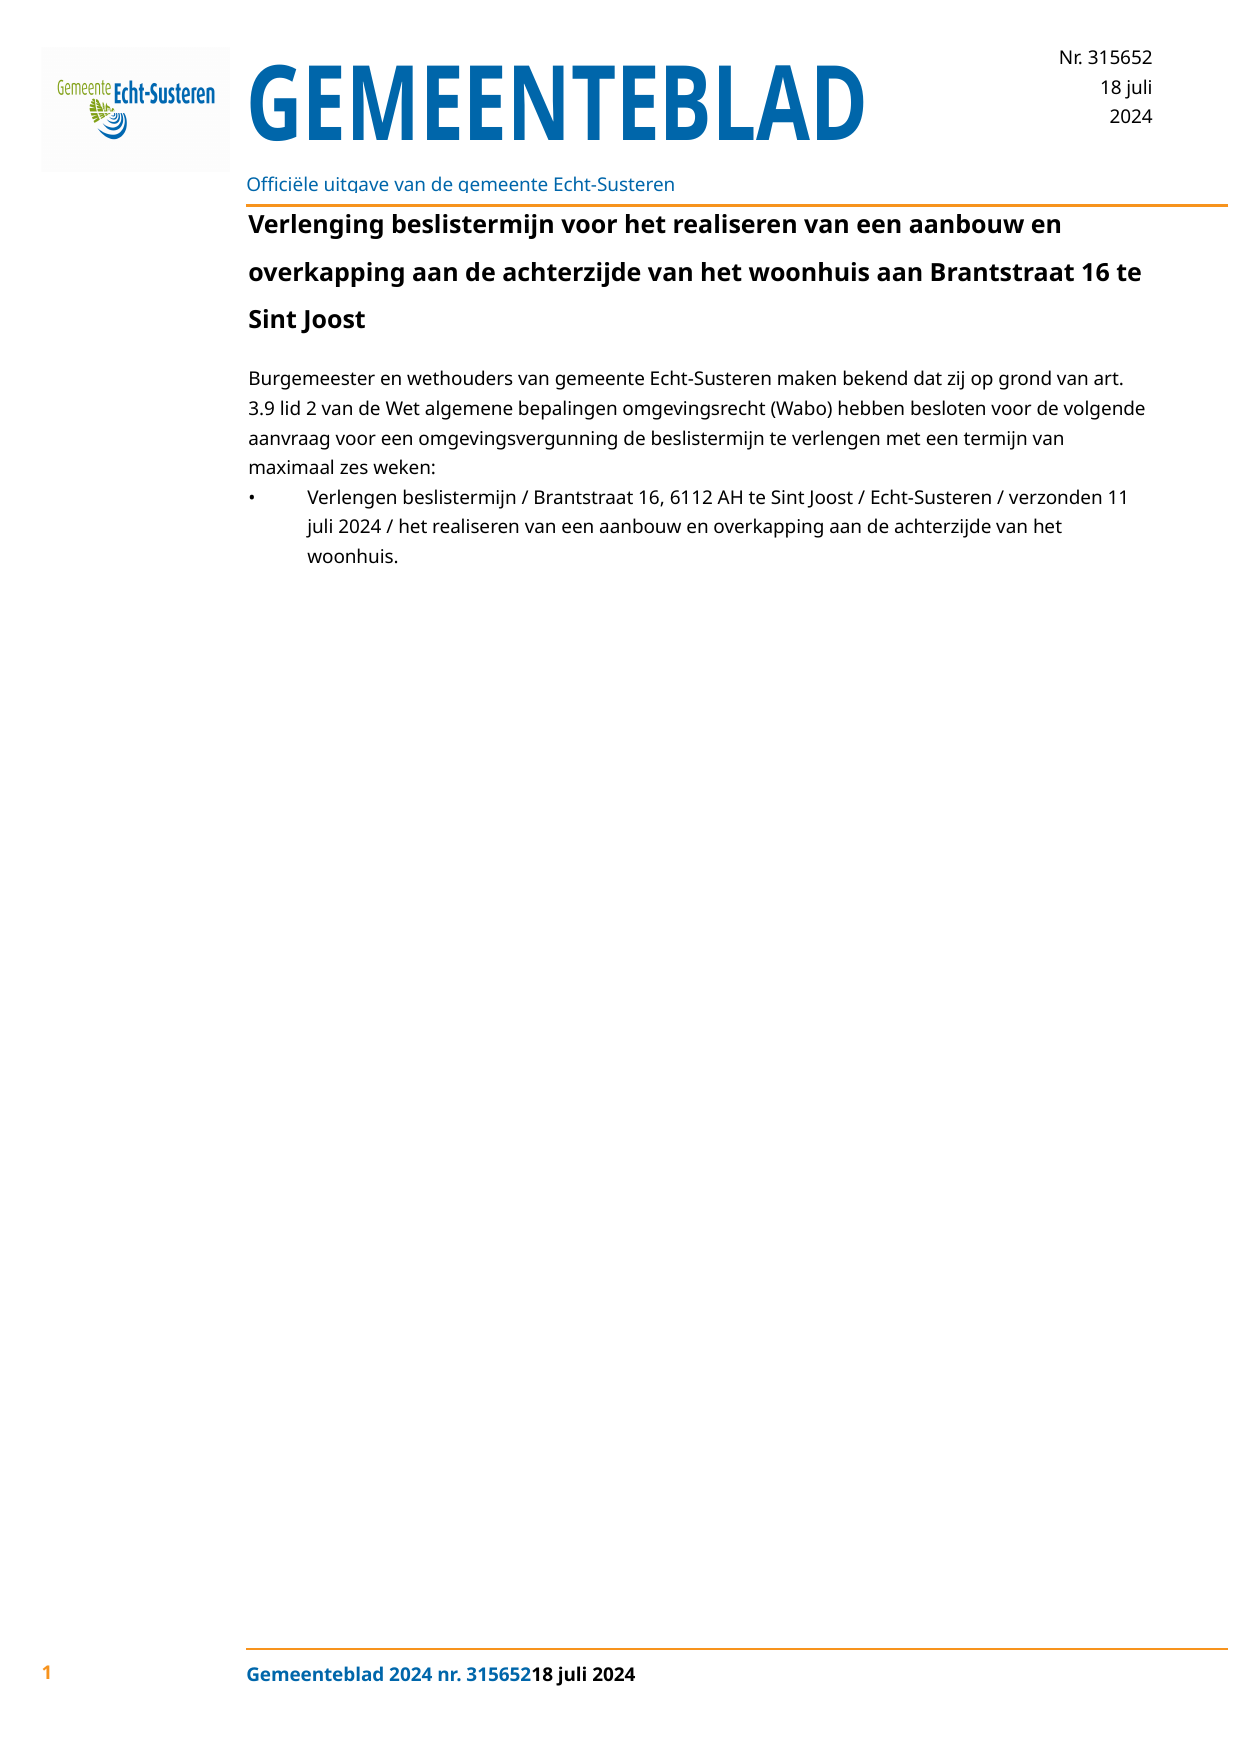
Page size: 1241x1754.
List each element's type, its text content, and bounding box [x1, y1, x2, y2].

text Verlenging beslistermijn voor het realiseren van een aanbouw en overkapping aan de achterzijde van het woonhuis aan Brantstraat 16 te Sint Joost [248, 207, 1152, 336]
text Burgemeester en wethouders van gemeente Echt-Susteren maken bekend dat zij op grond van art. 3.9 lid 2 van de Wet algemene bepalingen omgevingsrecht (Wabo) hebben besloten voor de volgende aanvraag voor een omgevingsvergunning de beslistermijn te verlengen met een termijn van maximaal zes weken: [248, 366, 1152, 480]
picture [41, 47, 231, 172]
list Verlengen beslistermijn / Brantstraat 16, 6112 AH te Sint Joost / Echt-Susteren / verzonden 11 juli 2024 / het realiseren van een aanbouw en overkapping aan de achterzijde van het woonhuis. [248, 484, 1152, 569]
